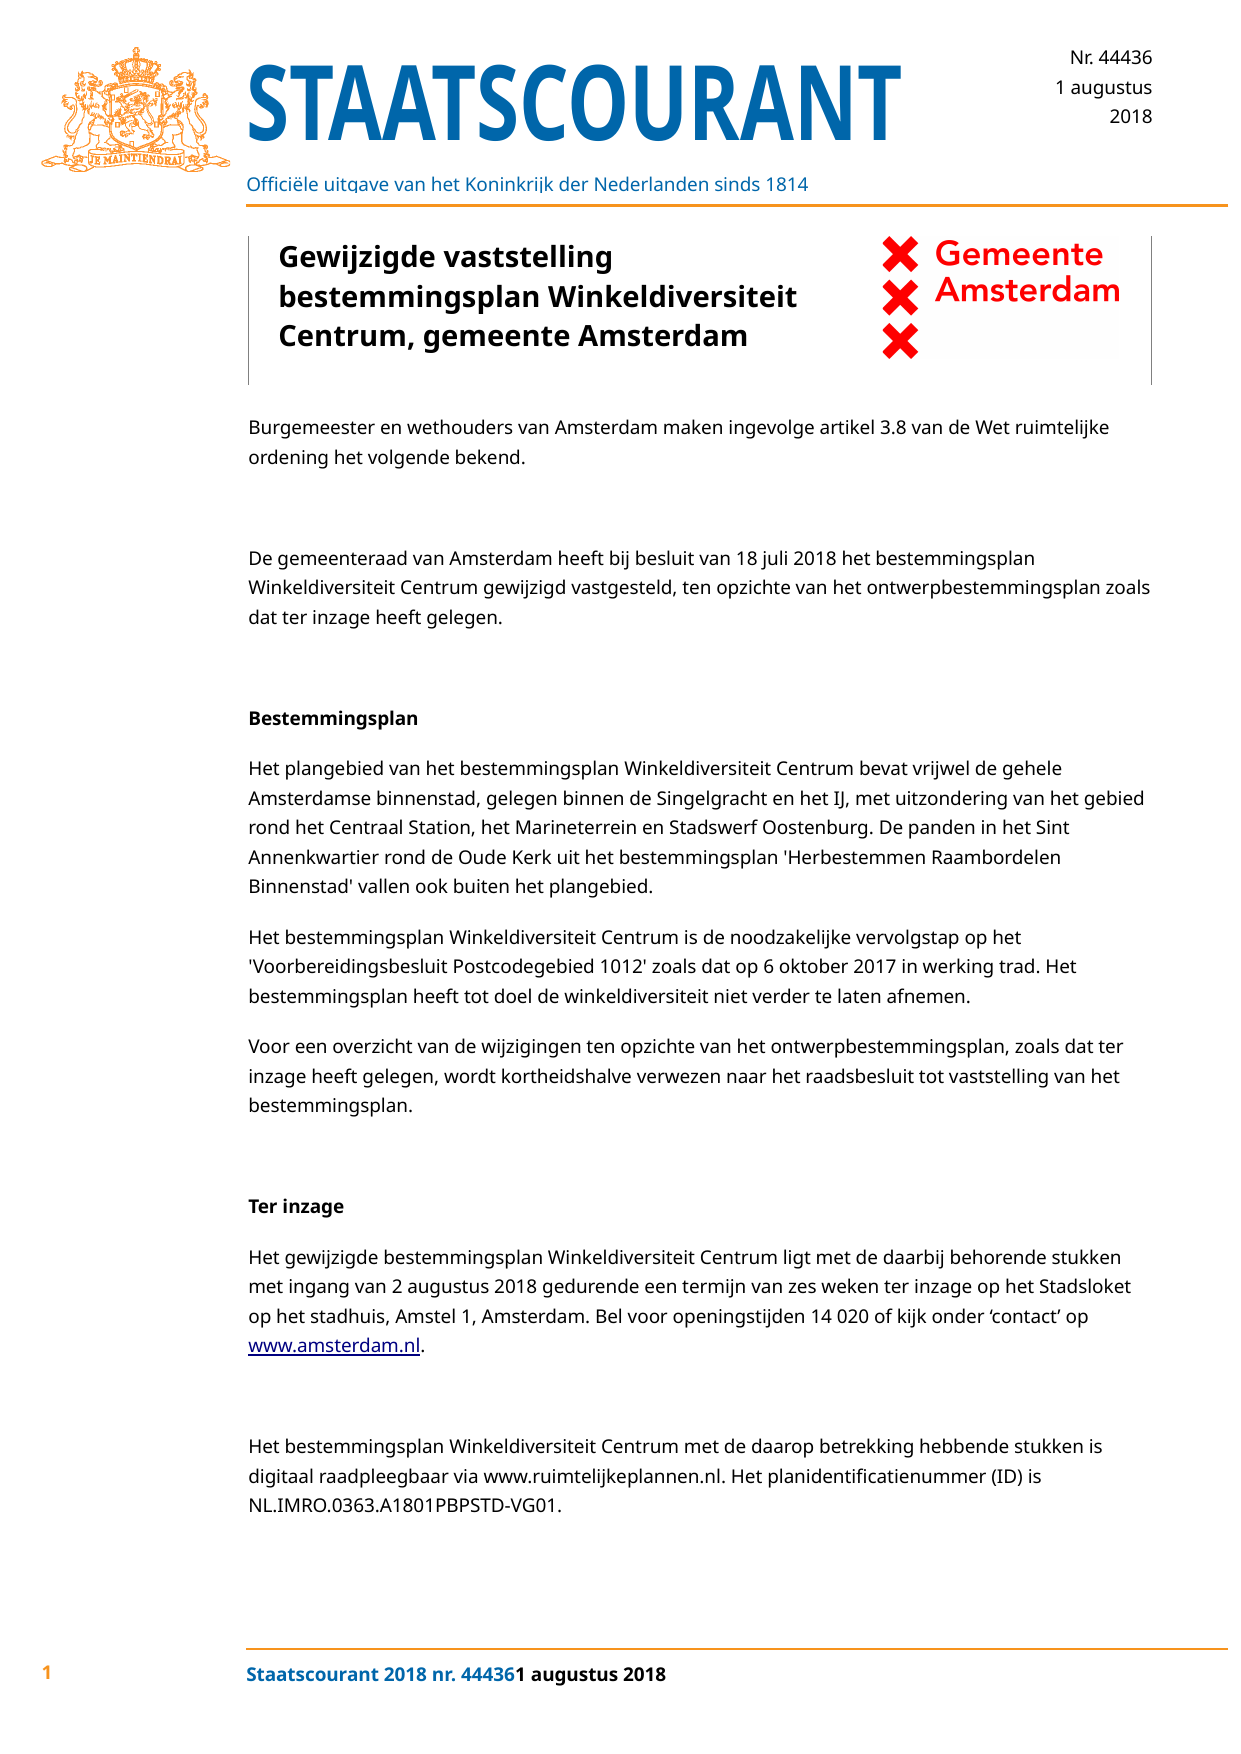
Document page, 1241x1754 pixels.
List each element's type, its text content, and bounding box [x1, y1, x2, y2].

picture [41, 47, 231, 172]
text De gemeenteraad van Amsterdam heeft bij besluit van 18 juli 2018 het bestemmingsplan Winkeldiversiteit Centrum gewijzigd vastgesteld, ten opzichte van het ontwerpbestemmingsplan zoals dat ter inzage heeft gelegen. [248, 545, 1152, 629]
text Het plangebied van het bestemmingsplan Winkeldiversiteit Centrum bevat vrijwel de gehele Amsterdamse binnenstad, gelegen binnen de Singelgracht en het IJ, met uitzondering van het gebied rond het Centraal Station, het Marineterrein en Stadswerf Oostenburg. De panden in het Sint Annenkwartier rond de Oude Kerk uit het bestemmingsplan 'Herbestemmen Raambordelen Binnenstad' vallen ook buiten het plangebied. [248, 755, 1152, 899]
table_header [850, 236, 1151, 385]
text Het gewijzigde bestemmingsplan Winkeldiversiteit Centrum ligt met de daarbij behorende stukken met ingang van 2 augustus 2018 gedurende een termijn van zes weken ter inzage op het Stadsloket op het stadhuis, Amstel 1, Amsterdam. Bel voor openingstijden 14 020 of kijk onder ‘contact’ op www.amsterdam.nl. [248, 1244, 1152, 1358]
text Ter inzage [248, 1193, 1152, 1219]
text Bestemmingsplan [248, 705, 1152, 730]
text Het bestemmingsplan Winkeldiversiteit Centrum met de daarop betrekking hebbende stukken is digitaal raadpleegbaar via www.ruimtelijkeplannen.nl. Het planidentificatienummer (ID) is NL.IMRO.0363.A1801PBPSTD-VG01. [248, 1433, 1152, 1518]
text Voor een overzicht van de wijzigingen ten opzichte van het ontwerpbestemmingsplan, zoals dat ter inzage heeft gelegen, wordt kortheidshalve verwezen naar het raadsbesluit tot vaststelling van het bestemmingsplan. [248, 1033, 1152, 1118]
text Burgemeester en wethouders van Amsterdam maken ingevolge artikel 3.8 van de Wet ruimtelijke ordening het volgende bekend. [248, 414, 1152, 469]
picture [882, 236, 1119, 359]
table_header Gewijzigde vaststelling bestemmingsplan Winkeldiversiteit Centrum, gemeente Amsterdam [249, 236, 850, 385]
text Het bestemmingsplan Winkeldiversiteit Centrum is de noodzakelijke vervolgstap op het 'Voorbereidingsbesluit Postcodegebied 1012' zoals dat op 6 oktober 2017 in werking trad. Het bestemmingsplan heeft tot doel de winkeldiversiteit niet verder te laten afnemen. [248, 924, 1152, 1009]
